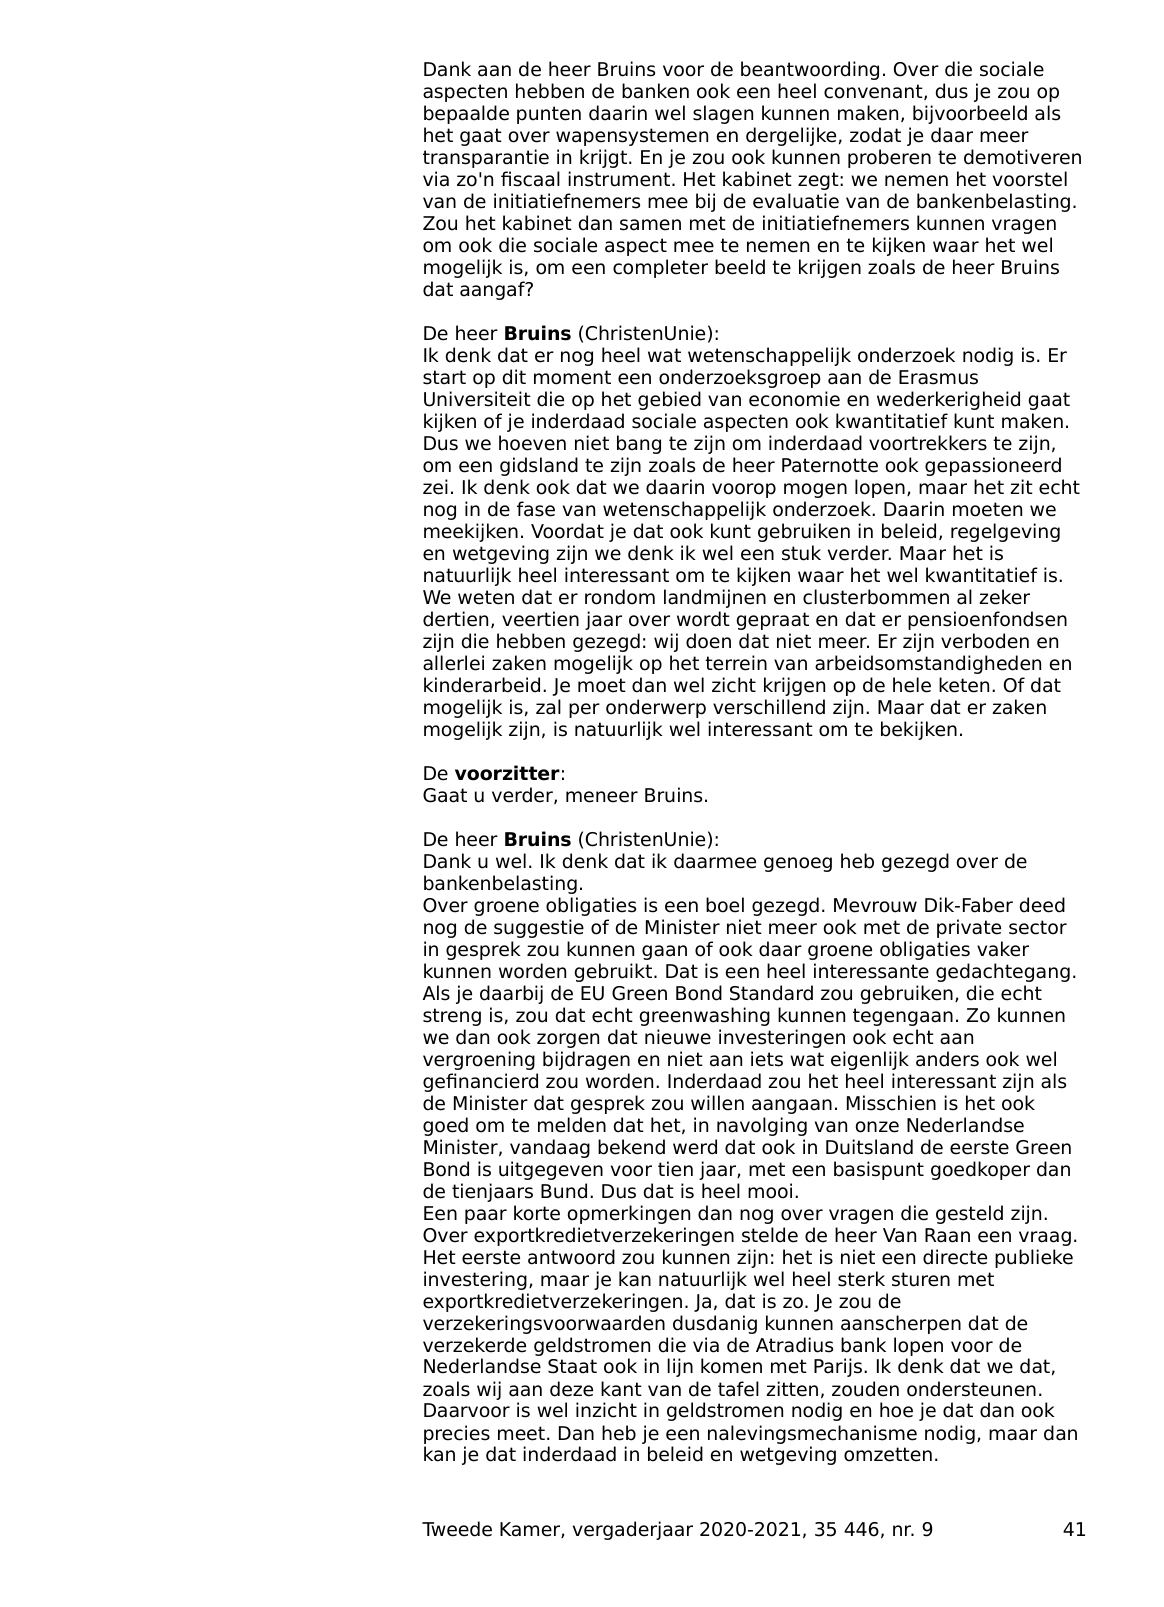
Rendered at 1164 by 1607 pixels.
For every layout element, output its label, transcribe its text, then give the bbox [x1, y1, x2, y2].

text De voorzitter: [422, 763, 1087, 785]
text Dank aan de heer Bruins voor de beantwoording. Over die sociale aspecten hebben de banken ook een heel convenant, dus je zou op bepaalde punten daarin wel slagen kunnen maken, bijvoorbeeld als het gaat over wapensystemen en dergelijke, zodat je daar meer transparantie in krijgt. En je zou ook kunnen proberen te demotiveren via zo'n fiscaal instrument. Het kabinet zegt: we nemen het voorstel van de initiatiefnemers mee bij de evaluatie van de bankenbelasting. Zou het kabinet dan samen met de initiatiefnemers kunnen vragen om ook die sociale aspect mee te nemen en te kijken waar het wel mogelijk is, om een completer beeld te krijgen zoals de heer Bruins dat aangaf? [422, 59, 1087, 301]
text De heer Bruins (ChristenUnie): [422, 323, 1087, 345]
text Dank u wel. Ik denk dat ik daarmee genoeg heb gezegd over de bankenbelasting. [422, 851, 1087, 895]
text Gaat u verder, meneer Bruins. [422, 785, 1087, 807]
text Een paar korte opmerkingen dan nog over vragen die gesteld zijn. Over exportkredietverzekeringen stelde de heer Van Raan een vraag. Het eerste antwoord zou kunnen zijn: het is niet een directe publieke investering, maar je kan natuurlijk wel heel sterk sturen met exportkredietverzekeringen. Ja, dat is zo. Je zou de verzekeringsvoorwaarden dusdanig kunnen aanscherpen dat de verzekerde geldstromen die via de Atradius bank lopen voor de Nederlandse Staat ook in lijn komen met Parijs. Ik denk dat we dat, zoals wij aan deze kant van de tafel zitten, zouden ondersteunen. Daarvoor is wel inzicht in geldstromen nodig en hoe je dat dan ook precies meet. Dan heb je een nalevingsmechanisme nodig, maar dan kan je dat inderdaad in beleid en wetgeving omzetten. [422, 1203, 1087, 1466]
text Over groene obligaties is een boel gezegd. Mevrouw Dik-Faber deed nog de suggestie of de Minister niet meer ook met de private sector in gesprek zou kunnen gaan of ook daar groene obligaties vaker kunnen worden gebruikt. Dat is een heel interessante gedachtegang. Als je daarbij de EU Green Bond Standard zou gebruiken, die echt streng is, zou dat echt greenwashing kunnen tegengaan. Zo kunnen we dan ook zorgen dat nieuwe investeringen ook echt aan vergroening bijdragen en niet aan iets wat eigenlijk anders ook wel gefinancierd zou worden. Inderdaad zou het heel interessant zijn als de Minister dat gesprek zou willen aangaan. Misschien is het ook goed om te melden dat het, in navolging van onze Nederlandse Minister, vandaag bekend werd dat ook in Duitsland de eerste Green Bond is uitgegeven voor tien jaar, met een basispunt goedkoper dan de tienjaars Bund. Dus dat is heel mooi. [422, 895, 1087, 1203]
text Ik denk dat er nog heel wat wetenschappelijk onderzoek nodig is. Er start op dit moment een onderzoeksgroep aan de Erasmus Universiteit die op het gebied van economie en wederkerigheid gaat kijken of je inderdaad sociale aspecten ook kwantitatief kunt maken. Dus we hoeven niet bang te zijn om inderdaad voortrekkers te zijn, om een gidsland te zijn zoals de heer Paternotte ook gepassioneerd zei. Ik denk ook dat we daarin voorop mogen lopen, maar het zit echt nog in de fase van wetenschappelijk onderzoek. Daarin moeten we meekijken. Voordat je dat ook kunt gebruiken in beleid, regelgeving en wetgeving zijn we denk ik wel een stuk verder. Maar het is natuurlijk heel interessant om te kijken waar het wel kwantitatief is. We weten dat er rondom landmijnen en clusterbommen al zeker dertien, veertien jaar over wordt gepraat en dat er pensioenfondsen zijn die hebben gezegd: wij doen dat niet meer. Er zijn verboden en allerlei zaken mogelijk op het terrein van arbeidsomstandigheden en kinderarbeid. Je moet dan wel zicht krijgen op de hele keten. Of dat mogelijk is, zal per onderwerp verschillend zijn. Maar dat er zaken mogelijk zijn, is natuurlijk wel interessant om te bekijken. [422, 345, 1087, 741]
text De heer Bruins (ChristenUnie): [422, 829, 1087, 851]
